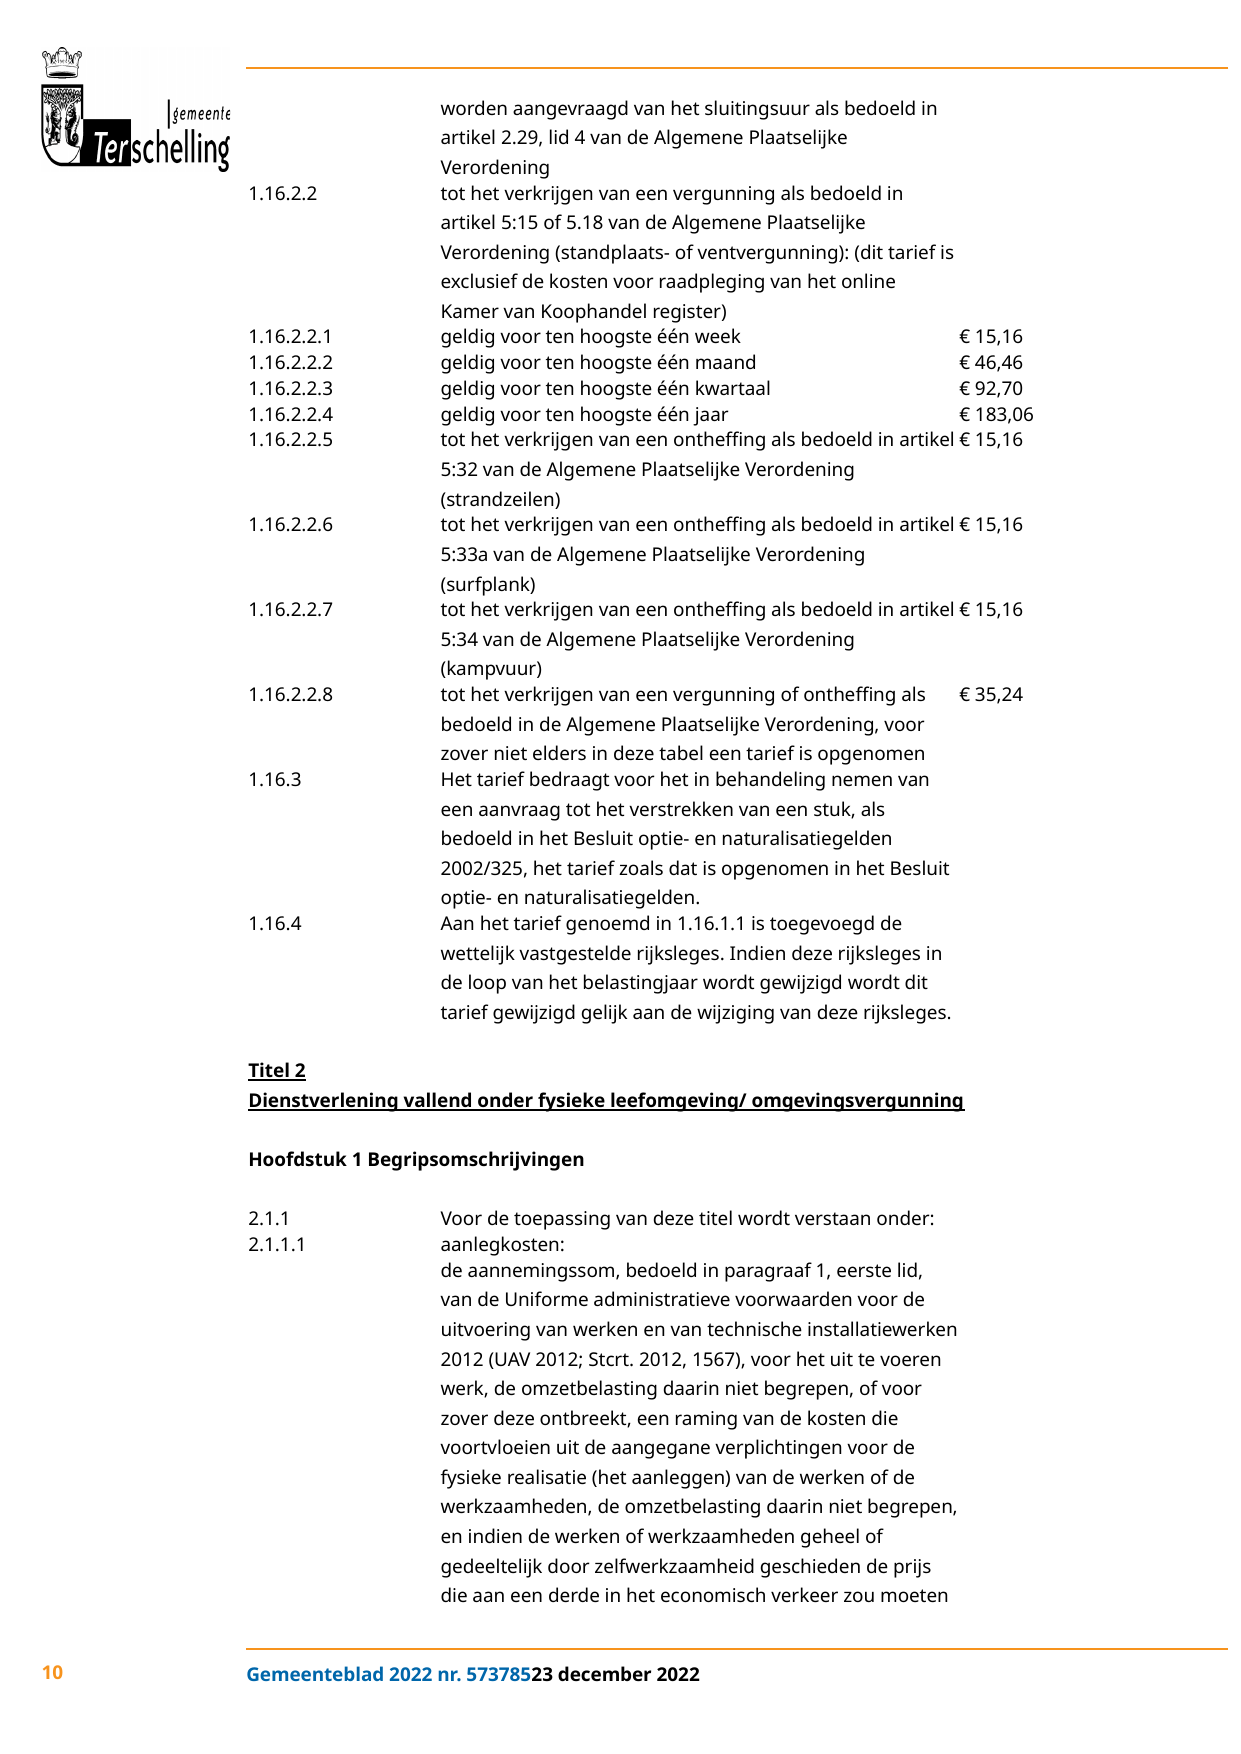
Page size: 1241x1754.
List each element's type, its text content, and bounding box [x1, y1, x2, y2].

table_cell 1.16.2.2.7 [248, 596, 440, 681]
table_cell geldig voor ten hoogste één week [440, 324, 959, 349]
table_cell 1.16.4 [248, 910, 440, 1025]
table_cell € 15,16 [959, 324, 1152, 349]
picture [41, 47, 231, 172]
table_cell tot het verkrijgen van een ontheffing als bedoeld in artikel 5:34 van de Algemene Plaatselijke Verordening (kampvuur) [440, 596, 959, 681]
text Titel 2 [248, 1058, 1152, 1083]
table_cell de aannemingssom, bedoeld in paragraaf 1, eerste lid, van de Uniforme administratieve voorwaarden voor de uitvoering van werken en van technische installatiewerken 2012 (UAV 2012; Stcrt. 2012, 1567), voor het uit te voeren werk, de omzetbelasting daarin niet begrepen, of voor zover deze ontbreekt, een raming van de kosten die voortvloeien uit de aangegane verplichtingen voor de fysieke realisatie (het aanleggen) van de werken of de werkzaamheden, de omzetbelasting daarin niet begrepen, en indien de werken of werkzaamheden geheel of gedeeltelijk door zelfwerkzaamheid geschieden de prijs die aan een derde in het economisch verkeer zou moeten [440, 1257, 959, 1608]
table_cell 2.1.1.1 [248, 1231, 440, 1257]
table_header [959, 1206, 1152, 1231]
table_cell [959, 1231, 1152, 1257]
table_cell geldig voor ten hoogste één kwartaal [440, 375, 959, 401]
table_cell € 15,16 [959, 427, 1152, 512]
table_cell tot het verkrijgen van een vergunning als bedoeld in artikel 5:15 of 5.18 van de Algemene Plaatselijke Verordening (standplaats- of ventvergunning): (dit tarief is exclusief de kosten voor raadpleging van het online Kamer van Koophandel register) [440, 180, 959, 324]
table_cell 1.16.2.2.4 [248, 401, 440, 427]
table_cell worden aangevraagd van het sluitingsuur als bedoeld in artikel 2.29, lid 4 van de Algemene Plaatselijke Verordening [440, 95, 959, 180]
table_cell tot het verkrijgen van een ontheffing als bedoeld in artikel 5:33a van de Algemene Plaatselijke Verordening (surfplank) [440, 512, 959, 596]
table_cell [959, 180, 1152, 324]
table_header 2.1.1 [248, 1206, 440, 1231]
table_cell aanlegkosten: [440, 1231, 959, 1257]
table_cell 1.16.2.2.2 [248, 350, 440, 375]
table_cell 1.16.2.2.6 [248, 512, 440, 596]
table_cell Aan het tarief genoemd in 1.16.1.1 is toegevoegd de wettelijk vastgestelde rijksleges. Indien deze rijksleges in de loop van het belastingjaar wordt gewijzigd wordt dit tarief gewijzigd gelijk aan de wijziging van deze rijksleges. [440, 910, 959, 1025]
table_cell [959, 1257, 1152, 1608]
table_cell tot het verkrijgen van een vergunning of ontheffing als bedoeld in de Algemene Plaatselijke Verordening, voor zover niet elders in deze tabel een tarief is opgenomen [440, 681, 959, 766]
text Dienstverlening vallend onder fysieke leefomgeving/ omgevingsvergunning [248, 1087, 1152, 1113]
table_cell [959, 766, 1152, 910]
table_header Voor de toepassing van deze titel wordt verstaan onder: [440, 1206, 959, 1231]
table_cell € 15,16 [959, 512, 1152, 596]
table_cell 1.16.2.2.5 [248, 427, 440, 512]
table_cell [248, 95, 440, 180]
table_cell 1.16.2.2.3 [248, 375, 440, 401]
table_cell tot het verkrijgen van een ontheffing als bedoeld in artikel 5:32 van de Algemene Plaatselijke Verordening (strandzeilen) [440, 427, 959, 512]
table_cell € 92,70 [959, 375, 1152, 401]
table_cell [248, 1257, 440, 1608]
table_cell € 46,46 [959, 350, 1152, 375]
table_cell [959, 95, 1152, 180]
table_cell Het tarief bedraagt voor het in behandeling nemen van een aanvraag tot het verstrekken van een stuk, als bedoeld in het Besluit optie- en naturalisatiegelden 2002/325, het tarief zoals dat is opgenomen in het Besluit optie- en naturalisatiegelden. [440, 766, 959, 910]
table_cell € 35,24 [959, 681, 1152, 766]
table_cell 1.16.2.2.1 [248, 324, 440, 349]
table_cell 1.16.2.2 [248, 180, 440, 324]
table_cell 1.16.3 [248, 766, 440, 910]
table_cell geldig voor ten hoogste één jaar [440, 401, 959, 427]
table_cell 1.16.2.2.8 [248, 681, 440, 766]
table_cell geldig voor ten hoogste één maand [440, 350, 959, 375]
table_cell [959, 910, 1152, 1025]
table_cell € 15,16 [959, 596, 1152, 681]
text Hoofdstuk 1 Begripsomschrijvingen [248, 1146, 1152, 1172]
table_cell € 183,06 [959, 401, 1152, 427]
